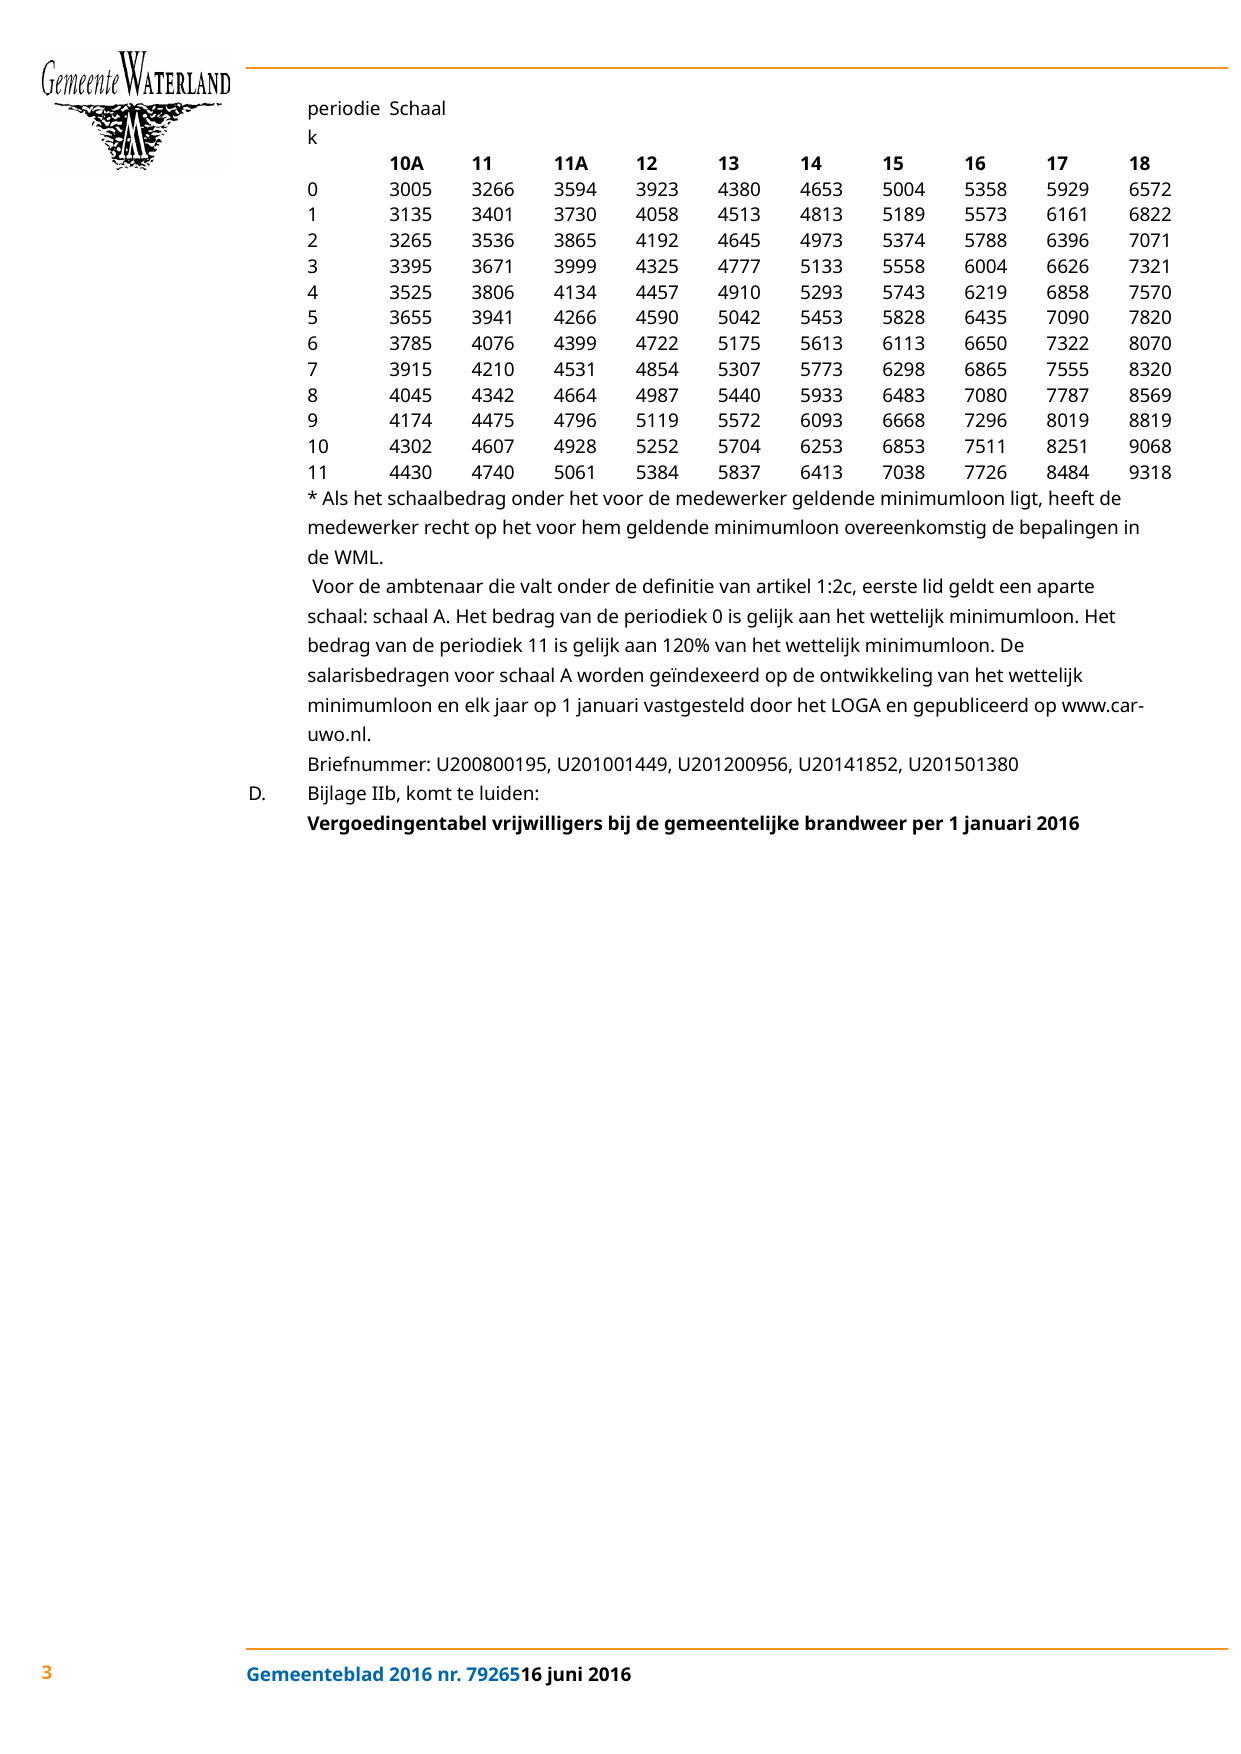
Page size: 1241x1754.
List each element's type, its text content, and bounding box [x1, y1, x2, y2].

table_cell 3785 [389, 330, 471, 356]
list Voor de ambtenaar die valt onder de definitie van artikel 1:2c, eerste lid geldt een aparte schaal: schaal A. Het bedrag van de periodiek 0 is gelijk aan het wettelijk minimumloon. Het bedrag van de periodiek 11 is gelijk aan 120% van het wettelijk minimumloon. De salarisbedragen voor schaal A worden geïndexeerd op de ontwikkeling van het wettelijk minimumloon en elk jaar op 1 januari vastgesteld door het LOGA en gepubliceerd op www.car-uwo.nl. [248, 573, 1152, 747]
table_cell 3730 [554, 202, 636, 227]
table_cell 3005 [389, 176, 471, 202]
table_cell 3525 [389, 279, 471, 304]
table_cell 11 [307, 459, 389, 485]
table_cell 5061 [554, 459, 636, 485]
table_cell 4607 [471, 433, 553, 459]
table_cell 9068 [1129, 433, 1211, 459]
table_cell 4045 [389, 382, 471, 407]
table_cell 3923 [636, 176, 718, 202]
table_cell 5558 [882, 253, 964, 279]
table_cell 4590 [636, 305, 718, 330]
table_cell 7511 [964, 433, 1046, 459]
table_cell 6298 [882, 356, 964, 382]
table_cell 5933 [800, 382, 882, 407]
table_cell 4531 [554, 356, 636, 382]
table_cell [307, 150, 389, 176]
table_cell 6 [307, 330, 389, 356]
table_cell 8 [307, 382, 389, 407]
table_cell 7296 [964, 408, 1046, 433]
table_cell 4302 [389, 433, 471, 459]
table_cell 8070 [1129, 330, 1211, 356]
table_cell 4325 [636, 253, 718, 279]
table_cell 4664 [554, 382, 636, 407]
table_cell 4430 [389, 459, 471, 485]
table_cell 5119 [636, 408, 718, 433]
table_cell 8569 [1129, 382, 1211, 407]
table_cell 4457 [636, 279, 718, 304]
table_cell 4813 [800, 202, 882, 227]
table_cell 3806 [471, 279, 553, 304]
table_cell 6253 [800, 433, 882, 459]
table_cell 7820 [1129, 305, 1211, 330]
table_cell 5773 [800, 356, 882, 382]
table_cell 5828 [882, 305, 964, 330]
table_cell 5042 [718, 305, 800, 330]
table_cell 4740 [471, 459, 553, 485]
table_cell 15 [882, 150, 964, 176]
table_cell 18 [1129, 150, 1211, 176]
table_cell 10 [307, 433, 389, 459]
table_cell 4475 [471, 408, 553, 433]
table_cell 4928 [554, 433, 636, 459]
table_cell 0 [307, 176, 389, 202]
table_cell 4058 [636, 202, 718, 227]
table_cell 13 [718, 150, 800, 176]
table_cell 16 [964, 150, 1046, 176]
table_cell 7555 [1046, 356, 1128, 382]
table_cell 5307 [718, 356, 800, 382]
table_cell 14 [800, 150, 882, 176]
table_cell 6572 [1129, 176, 1211, 202]
table_cell 5743 [882, 279, 964, 304]
table_cell 5837 [718, 459, 800, 485]
table_cell 17 [1046, 150, 1128, 176]
table_cell 5133 [800, 253, 882, 279]
table_cell 5189 [882, 202, 964, 227]
table_cell 4910 [718, 279, 800, 304]
table_cell 8251 [1046, 433, 1128, 459]
table_cell 8320 [1129, 356, 1211, 382]
table_cell 7726 [964, 459, 1046, 485]
table_cell 5384 [636, 459, 718, 485]
table_cell 5252 [636, 433, 718, 459]
table_cell 8819 [1129, 408, 1211, 433]
table_cell 4777 [718, 253, 800, 279]
table_cell 4380 [718, 176, 800, 202]
table_cell 12 [636, 150, 718, 176]
table_cell 6161 [1046, 202, 1128, 227]
list Vergoedingentabel vrijwilligers bij de gemeentelijke brandweer per 1 januari 2016 [248, 810, 1152, 836]
table_cell 4645 [718, 228, 800, 253]
table_cell 6093 [800, 408, 882, 433]
table_cell 4854 [636, 356, 718, 382]
table_cell 6865 [964, 356, 1046, 382]
table_cell 6626 [1046, 253, 1128, 279]
table_cell 7071 [1129, 228, 1211, 253]
table_cell 5929 [1046, 176, 1128, 202]
table_cell 7038 [882, 459, 964, 485]
table_cell 7787 [1046, 382, 1128, 407]
table_cell 4973 [800, 228, 882, 253]
table_cell 7570 [1129, 279, 1211, 304]
table_cell 2 [307, 228, 389, 253]
list Briefnummer: U200800195, U201001449, U201200956, U20141852, U201501380 [248, 751, 1152, 777]
table_cell 6113 [882, 330, 964, 356]
table_cell 5704 [718, 433, 800, 459]
table_cell 3655 [389, 305, 471, 330]
table_cell 3941 [471, 305, 553, 330]
table_cell 10A [389, 150, 471, 176]
table_cell 5374 [882, 228, 964, 253]
table_cell 4342 [471, 382, 553, 407]
table_cell 6650 [964, 330, 1046, 356]
table_cell 6853 [882, 433, 964, 459]
table_cell 5 [307, 305, 389, 330]
table_cell 7080 [964, 382, 1046, 407]
table_cell 3 [307, 253, 389, 279]
table_cell 4210 [471, 356, 553, 382]
table_cell 3594 [554, 176, 636, 202]
table_cell 4653 [800, 176, 882, 202]
table_cell 5613 [800, 330, 882, 356]
table_cell 7090 [1046, 305, 1128, 330]
table_cell 6668 [882, 408, 964, 433]
table_cell 3865 [554, 228, 636, 253]
table_cell 3266 [471, 176, 553, 202]
table_cell 3265 [389, 228, 471, 253]
table_cell 9318 [1129, 459, 1211, 485]
table_cell 7321 [1129, 253, 1211, 279]
table_cell 3401 [471, 202, 553, 227]
table_cell 6219 [964, 279, 1046, 304]
table_cell 4174 [389, 408, 471, 433]
table_cell 4513 [718, 202, 800, 227]
picture [41, 47, 231, 172]
table_cell 8484 [1046, 459, 1128, 485]
table_cell 4192 [636, 228, 718, 253]
table_cell 6004 [964, 253, 1046, 279]
table_header Schaal [389, 95, 1211, 150]
table_cell 6858 [1046, 279, 1128, 304]
table_cell 9 [307, 408, 389, 433]
table_cell 5440 [718, 382, 800, 407]
list * Als het schaalbedrag onder het voor de medewerker geldende minimumloon ligt, heeft de medewerker recht op het voor hem geldende minimumloon overeenkomstig de bepalingen in de WML. [248, 485, 1152, 570]
table_cell 4399 [554, 330, 636, 356]
list Bijlage IIb, komt te luiden: [248, 781, 1152, 806]
table_cell 6483 [882, 382, 964, 407]
table_cell 11A [554, 150, 636, 176]
table_cell 5004 [882, 176, 964, 202]
table_cell 6822 [1129, 202, 1211, 227]
table_cell 3395 [389, 253, 471, 279]
table_cell 4134 [554, 279, 636, 304]
table_cell 5572 [718, 408, 800, 433]
table_cell 4076 [471, 330, 553, 356]
table_cell 6413 [800, 459, 882, 485]
table_cell 5293 [800, 279, 882, 304]
table_cell 6396 [1046, 228, 1128, 253]
table_cell 6435 [964, 305, 1046, 330]
table_cell 11 [471, 150, 553, 176]
table_cell 5573 [964, 202, 1046, 227]
table_cell 8019 [1046, 408, 1128, 433]
table_cell 4266 [554, 305, 636, 330]
table_cell 5358 [964, 176, 1046, 202]
table_cell 7 [307, 356, 389, 382]
table_cell 4 [307, 279, 389, 304]
table_cell 3135 [389, 202, 471, 227]
table_cell 1 [307, 202, 389, 227]
table_header periodiek [307, 95, 389, 150]
table_cell 7322 [1046, 330, 1128, 356]
table_cell 3671 [471, 253, 553, 279]
table_cell 5788 [964, 228, 1046, 253]
table_cell 3999 [554, 253, 636, 279]
table_cell 3915 [389, 356, 471, 382]
table_cell 3536 [471, 228, 553, 253]
table_cell 4796 [554, 408, 636, 433]
table_cell 4722 [636, 330, 718, 356]
table_cell 4987 [636, 382, 718, 407]
table_cell 5453 [800, 305, 882, 330]
table_cell 5175 [718, 330, 800, 356]
